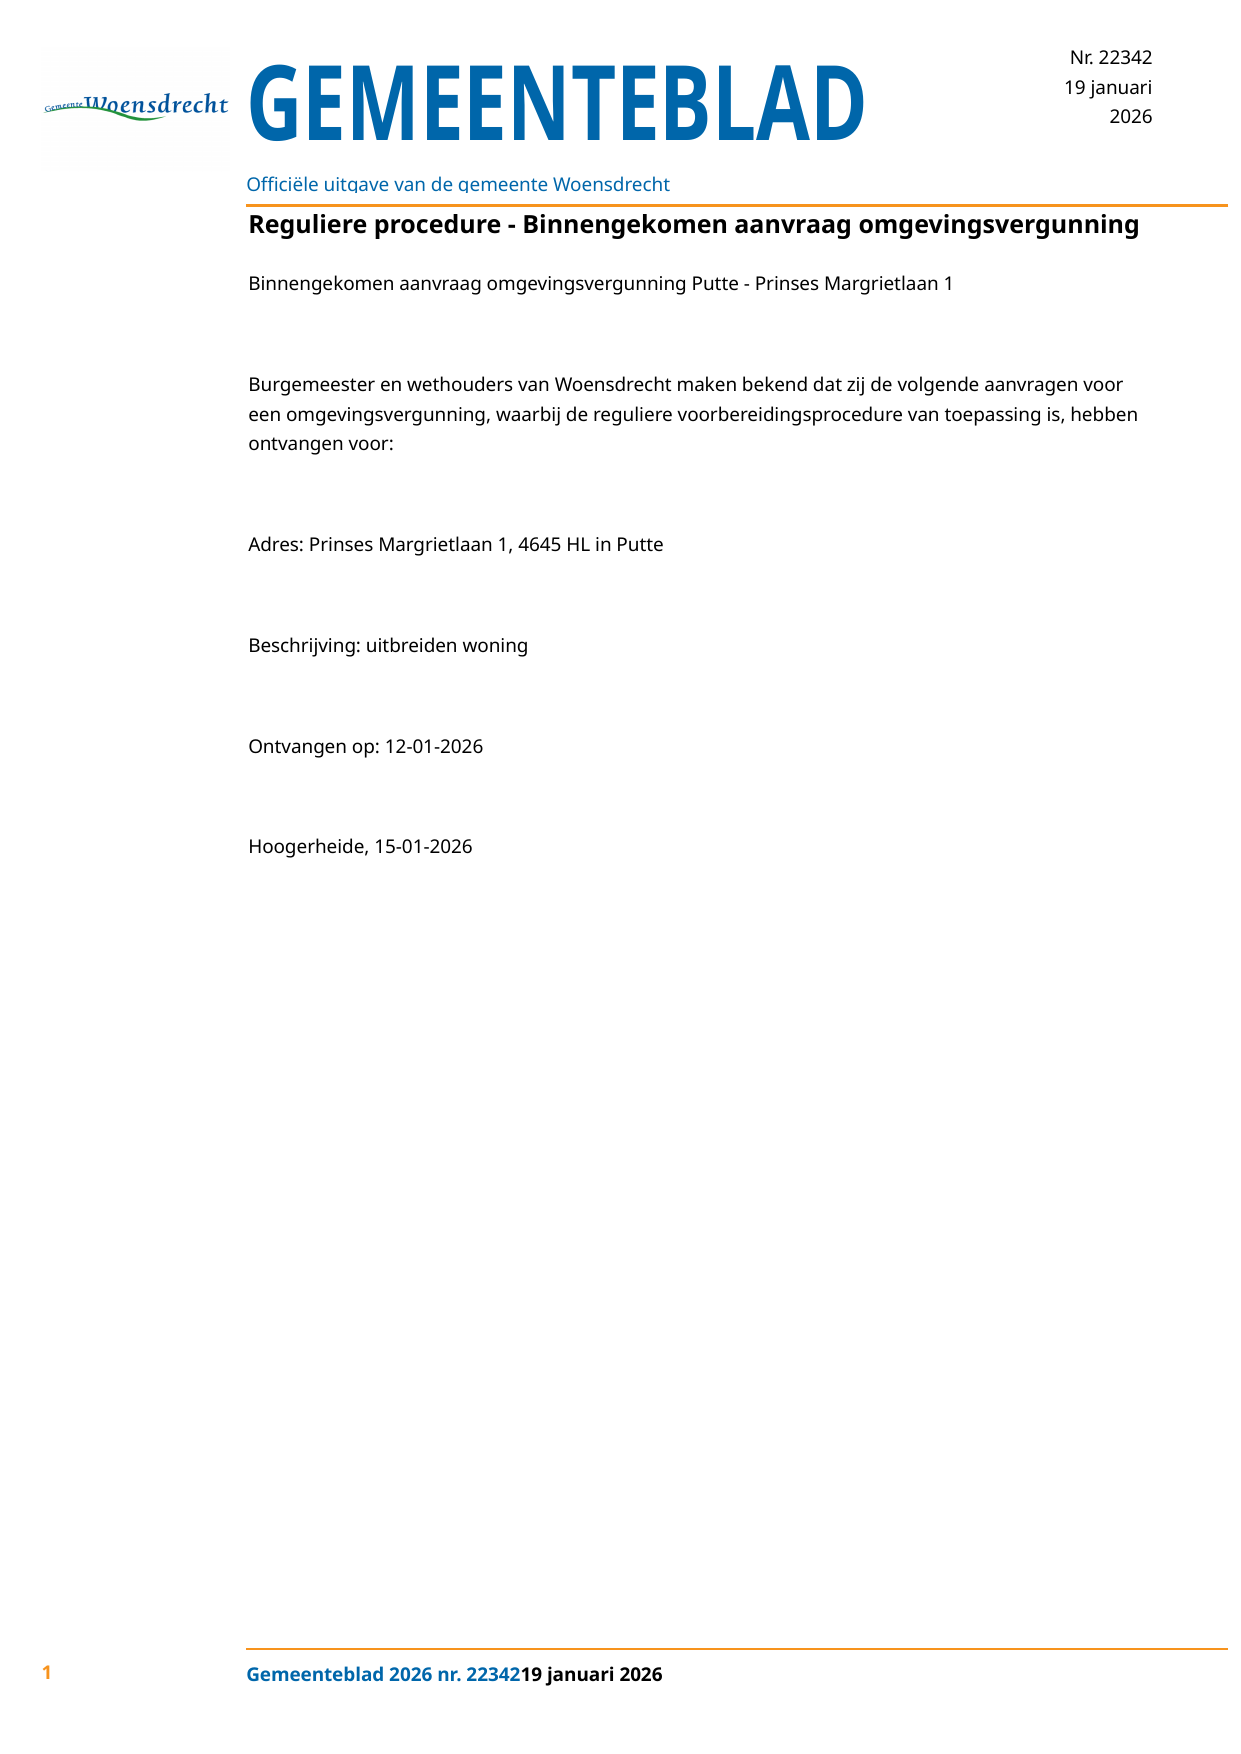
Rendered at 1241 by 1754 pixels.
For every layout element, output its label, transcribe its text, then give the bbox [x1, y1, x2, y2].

text Reguliere procedure - Binnengekomen aanvraag omgevingsvergunning [248, 207, 1152, 241]
text Beschrijving: uitbreiden woning [248, 632, 1152, 658]
text Adres: Prinses Margrietlaan 1, 4645 HL in Putte [248, 531, 1152, 557]
text Hoogerheide, 15-01-2026 [248, 834, 1152, 859]
text Burgemeester en wethouders van Woensdrecht maken bekend dat zij de volgende aanvragen voor een omgevingsvergunning, waarbij de reguliere voorbereidingsprocedure van toepassing is, hebben ontvangen voor: [248, 371, 1152, 456]
text Binnengekomen aanvraag omgevingsvergunning Putte - Prinses Margrietlaan 1 [248, 270, 1152, 296]
picture [41, 47, 231, 172]
text Ontvangen op: 12-01-2026 [248, 733, 1152, 758]
